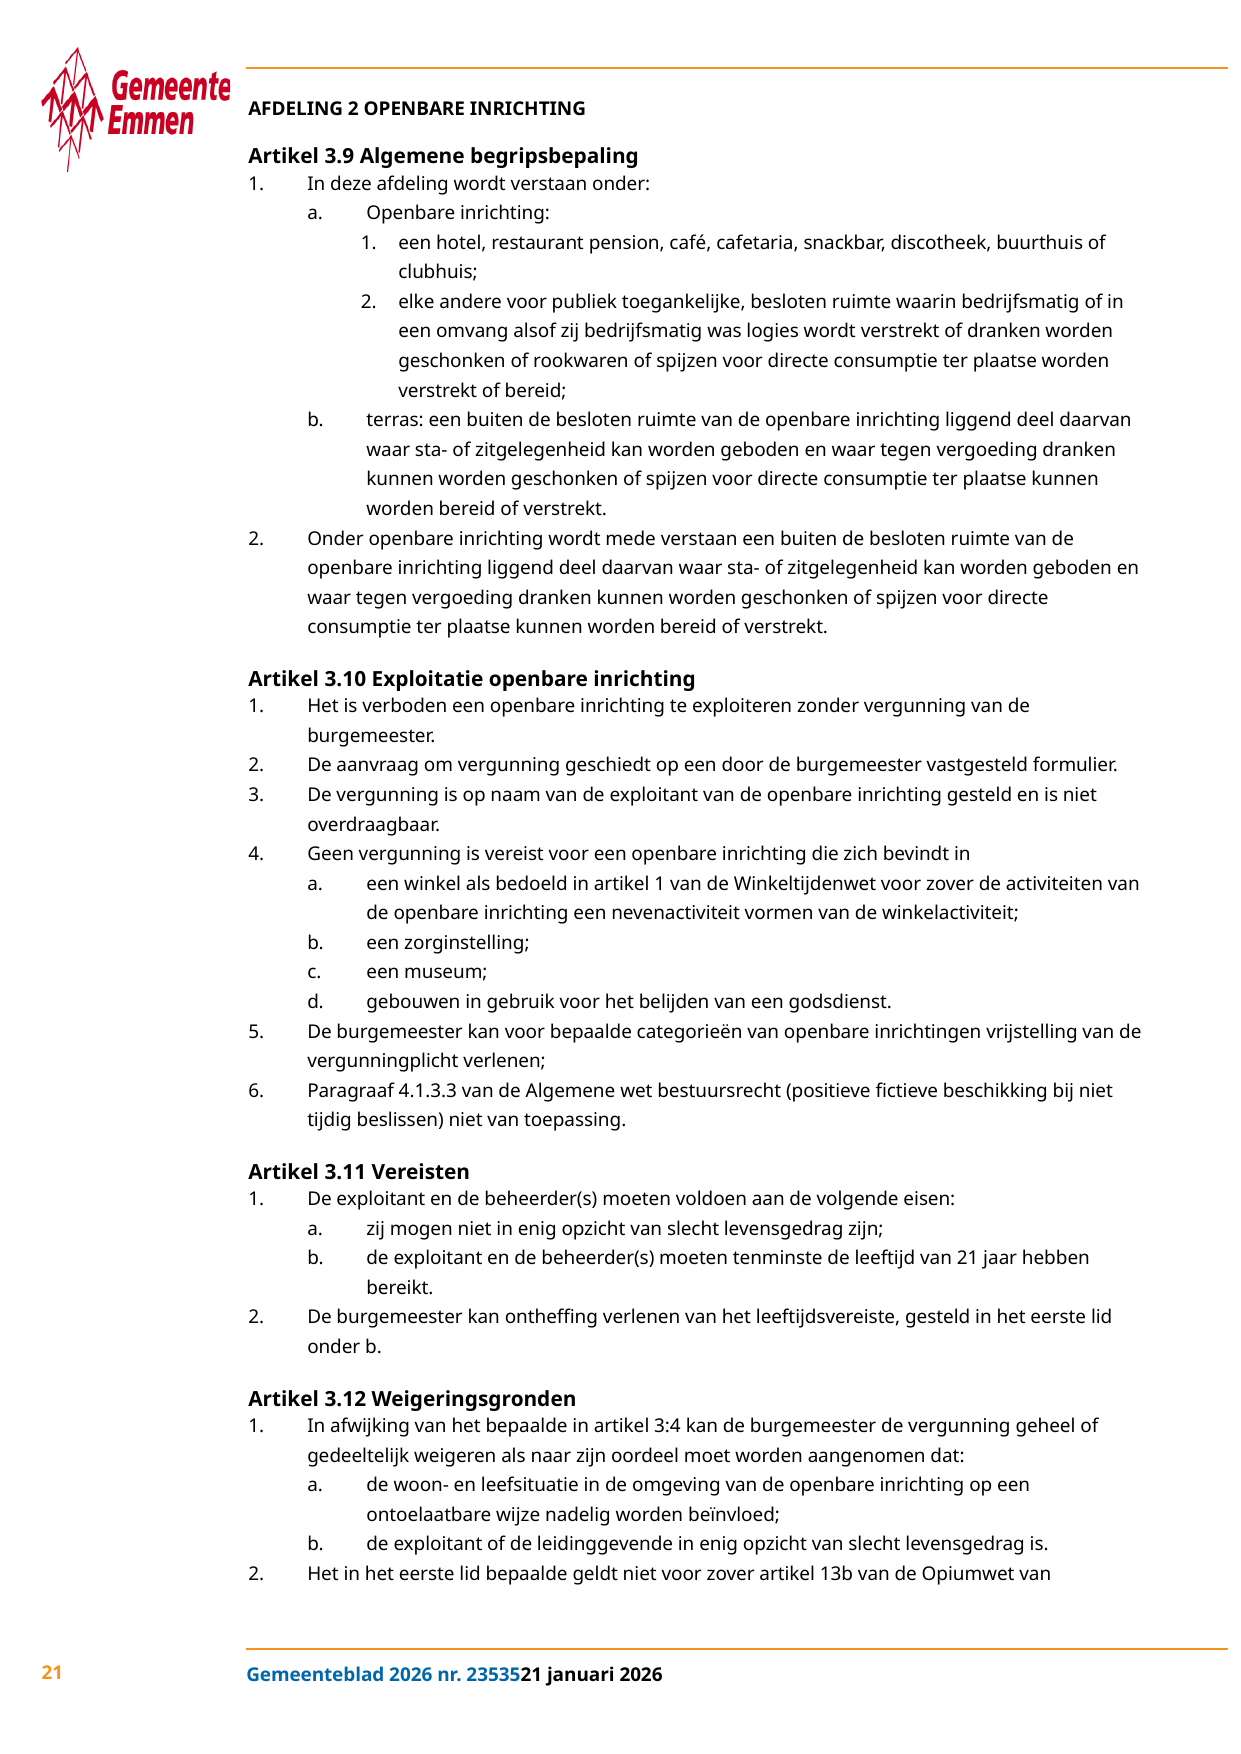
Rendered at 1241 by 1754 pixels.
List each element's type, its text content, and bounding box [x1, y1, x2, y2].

list een winkel als bedoeld in artikel 1 van de Winkeltijdenwet voor zover de activiteiten van de openbare inrichting een nevenactiviteit vormen van de winkelactiviteit; [307, 870, 1152, 925]
list De vergunning is op naam van de exploitant van de openbare inrichting gesteld en is niet overdraagbaar. [248, 781, 1152, 836]
list zij mogen niet in enig opzicht van slecht levensgedrag zijn; [307, 1215, 1152, 1241]
list Paragraaf 4.1.3.3 van de Algemene wet bestuursrecht (positieve fictieve beschikking bij niet tijdig beslissen) niet van toepassing. [248, 1077, 1152, 1132]
text Artikel 3.9 Algemene begripsbepaling [248, 141, 1152, 170]
list elke andere voor publiek toegankelijke, besloten ruimte waarin bedrijfsmatig of in een omvang alsof zij bedrijfsmatig was logies wordt verstrekt of dranken worden geschonken of rookwaren of spijzen voor directe consumptie ter plaatse worden verstrekt of bereid; [361, 288, 1152, 403]
list In deze afdeling wordt verstaan onder: [248, 170, 1152, 196]
list Onder openbare inrichting wordt mede verstaan een buiten de besloten ruimte van de openbare inrichting liggend deel daarvan waar sta- of zitgelegenheid kan worden geboden en waar tegen vergoeding dranken kunnen worden geschonken of spijzen voor directe consumptie ter plaatse kunnen worden bereid of verstrekt. [248, 525, 1152, 639]
list In afwijking van het bepaalde in artikel 3:4 kan de burgemeester de vergunning geheel of gedeeltelijk weigeren als naar zijn oordeel moet worden aangenomen dat: [248, 1412, 1152, 1467]
list gebouwen in gebruik voor het belijden van een godsdienst. [307, 988, 1152, 1014]
text Artikel 3.10 Exploitatie openbare inrichting [248, 664, 1152, 692]
list de exploitant en de beheerder(s) moeten tenminste de leeftijd van 21 jaar hebben bereikt. [307, 1244, 1152, 1300]
list Het is verboden een openbare inrichting te exploiteren zonder vergunning van de burgemeester. [248, 692, 1152, 748]
list de woon- en leefsituatie in de omgeving van de openbare inrichting op een ontoelaatbare wijze nadelig worden beïnvloed; [307, 1471, 1152, 1527]
list Openbare inrichting: [307, 199, 1152, 225]
text Artikel 3.12 Weigeringsgronden [248, 1384, 1152, 1412]
list de exploitant of de leidinggevende in enig opzicht van slecht levensgedrag is. [307, 1531, 1152, 1556]
list De aanvraag om vergunning geschiedt op een door de burgemeester vastgesteld formulier. [248, 752, 1152, 777]
list een museum; [307, 959, 1152, 984]
list De exploitant en de beheerder(s) moeten voldoen aan de volgende eisen: [248, 1185, 1152, 1211]
text Artikel 3.11 Vereisten [248, 1157, 1152, 1185]
picture [41, 47, 231, 172]
list De burgemeester kan ontheffing verlenen van het leeftijdsvereiste, gesteld in het eerste lid onder b. [248, 1304, 1152, 1359]
list een zorginstelling; [307, 929, 1152, 955]
list terras: een buiten de besloten ruimte van de openbare inrichting liggend deel daarvan waar sta- of zitgelegenheid kan worden geboden en waar tegen vergoeding dranken kunnen worden geschonken of spijzen voor directe consumptie ter plaatse kunnen worden bereid of verstrekt. [307, 406, 1152, 521]
list Geen vergunning is vereist voor een openbare inrichting die zich bevindt in [248, 840, 1152, 866]
list een hotel, restaurant pension, café, cafetaria, snackbar, discotheek, buurthuis of clubhuis; [361, 229, 1152, 284]
text AFDELING 2 OPENBARE INRICHTING [248, 95, 1152, 121]
list De burgemeester kan voor bepaalde categorieën van openbare inrichtingen vrijstelling van de vergunningplicht verlenen; [248, 1018, 1152, 1073]
list Het in het eerste lid bepaalde geldt niet voor zover artikel 13b van de Opiumwet van [248, 1560, 1152, 1586]
